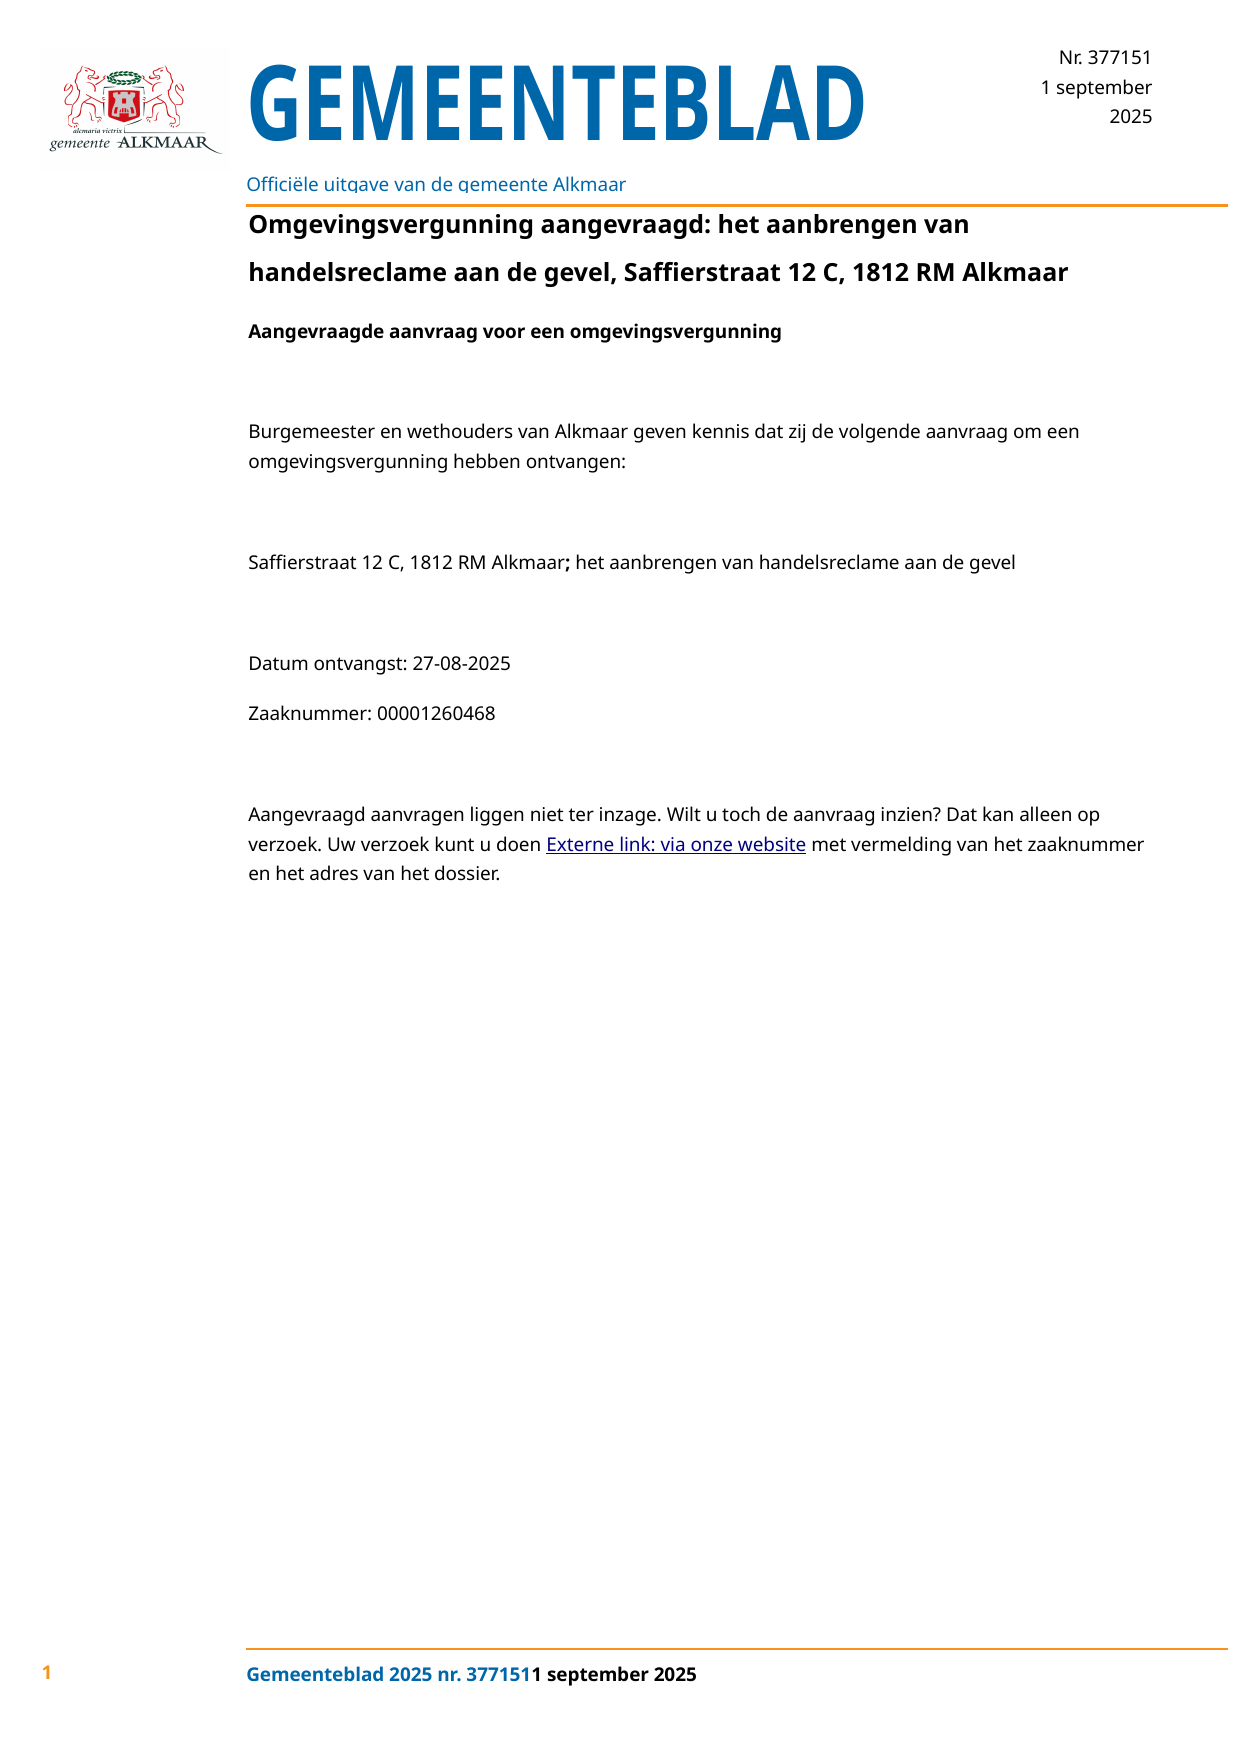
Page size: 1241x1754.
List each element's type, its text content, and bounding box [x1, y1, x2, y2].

text Datum ontvangst: 27-08-2025 [248, 650, 1152, 676]
text Burgemeester en wethouders van Alkmaar geven kennis dat zij de volgende aanvraag om een omgevingsvergunning hebben ontvangen: [248, 419, 1152, 474]
text Aangevraagd aanvragen liggen niet ter inzage. Wilt u toch de aanvraag inzien? Dat kan alleen op verzoek. Uw verzoek kunt u doen Externe link: via onze website met vermelding van het zaaknummer en het adres van het dossier. [248, 801, 1152, 886]
text Saffierstraat 12 C, 1812 RM Alkmaar; het aanbrengen van handelsreclame aan de gevel [248, 549, 1152, 575]
text Zaaknummer: 00001260468 [248, 700, 1152, 726]
text Aangevraagde aanvraag voor een omgevingsvergunning [248, 318, 1152, 344]
picture [41, 47, 231, 172]
text Omgevingsvergunning aangevraagd: het aanbrengen van handelsreclame aan de gevel, Saffierstraat 12 C, 1812 RM Alkmaar [248, 207, 1152, 288]
